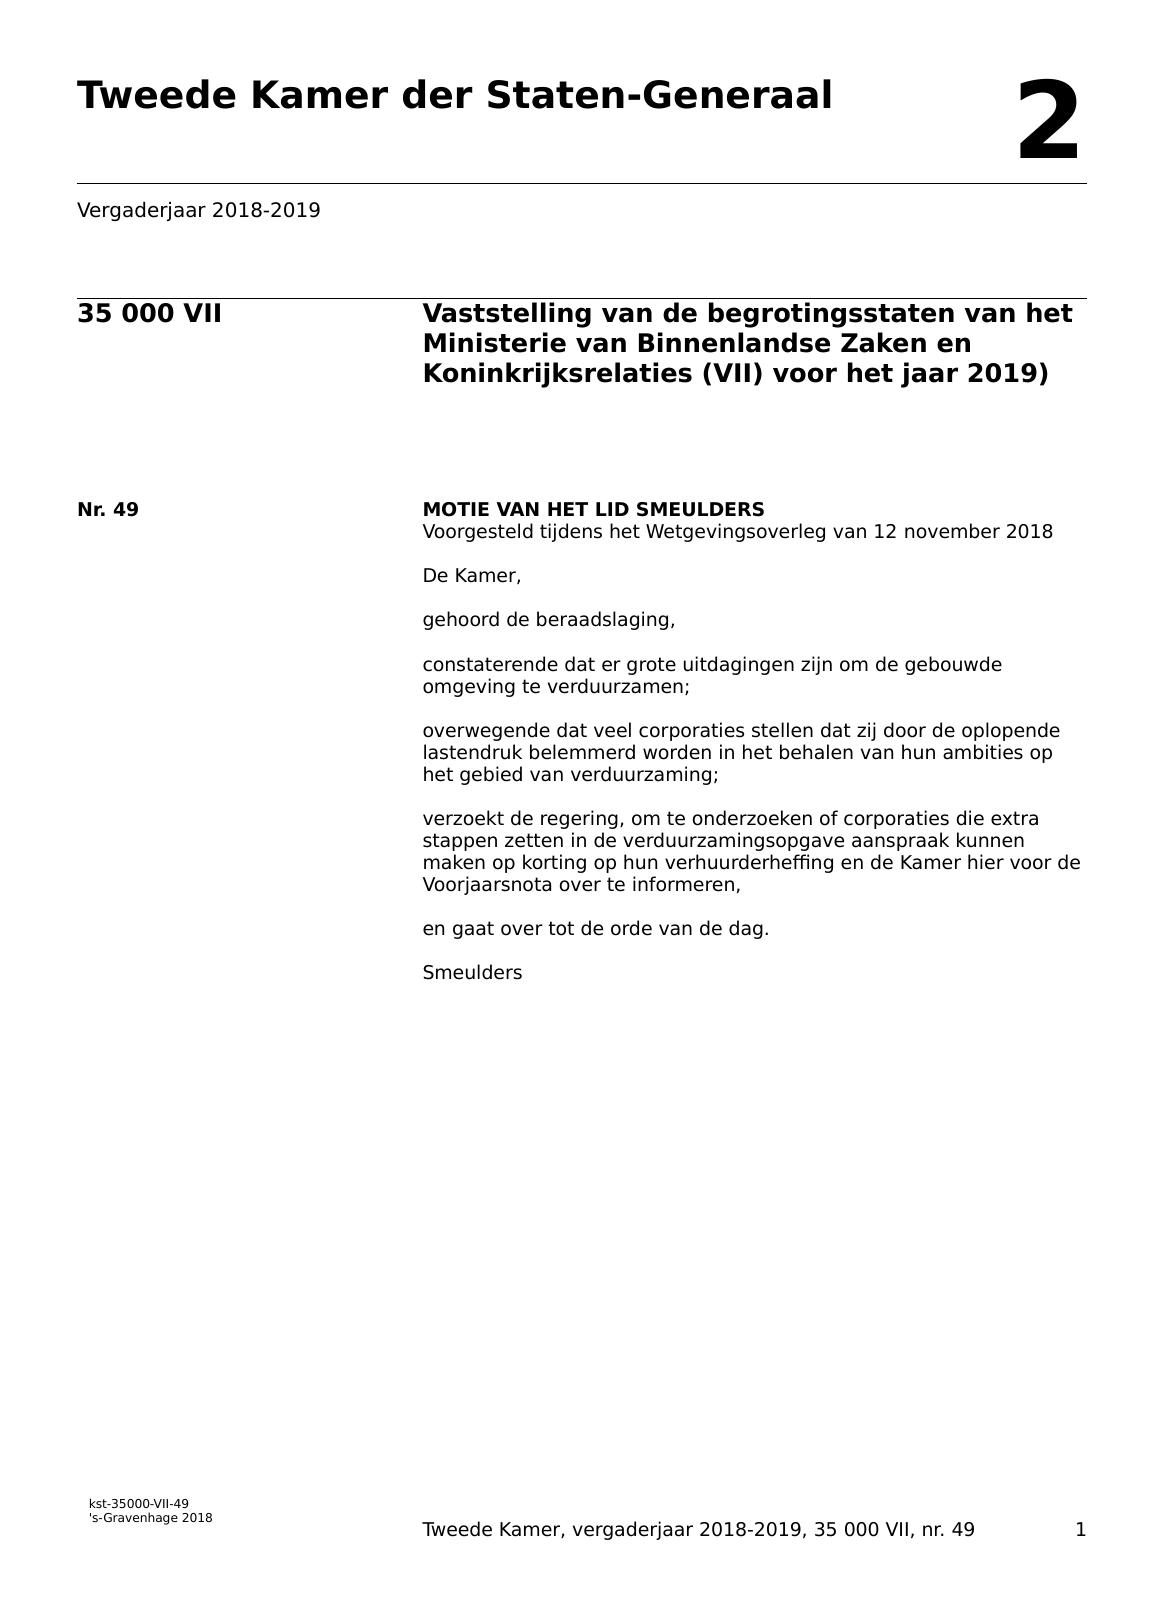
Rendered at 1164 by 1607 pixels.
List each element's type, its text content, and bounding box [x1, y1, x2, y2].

text Smeulders [422, 962, 1087, 984]
text kst-35000-VII-49 [88, 1497, 323, 1511]
text verzoekt de regering, om te onderzoeken of corporaties die extra stappen zetten in de verduurzamingsopgave aanspraak kunnen maken op korting op hun verhuurderheffing en de Kamer hier voor de Voorjaarsnota over te informeren, [422, 808, 1087, 896]
text overwegende dat veel corporaties stellen dat zij door de oplopende lastendruk belemmerd worden in het behalen van hun ambities op het gebied van verduurzaming; [422, 720, 1087, 786]
text De Kamer, [422, 565, 1087, 587]
text 's-Gravenhage 2018 [88, 1511, 323, 1525]
text Voorgesteld tijdens het Wetgevingsoverleg van 12 november 2018 [422, 521, 1087, 543]
table_header Tweede Kamer der Staten-Generaal [77, 59, 886, 183]
subtitle Nr. 49 MOTIE VAN HET LID SMEULDERS [77, 499, 1087, 521]
subtitle 35 000 VII Vaststelling van de begrotingsstaten van het Ministerie van Binnenlandse Zaken en Koninkrijksrelaties (VII) voor het jaar 2019) [77, 299, 1087, 388]
text constaterende dat er grote uitdagingen zijn om de gebouwde omgeving te verduurzamen; [422, 653, 1087, 697]
text gehoord de beraadslaging, [422, 609, 1087, 631]
text en gaat over tot de orde van de dag. [422, 918, 1087, 940]
table_cell Vergaderjaar 2018-2019 [77, 184, 1087, 298]
table_header 2 [886, 59, 1087, 183]
